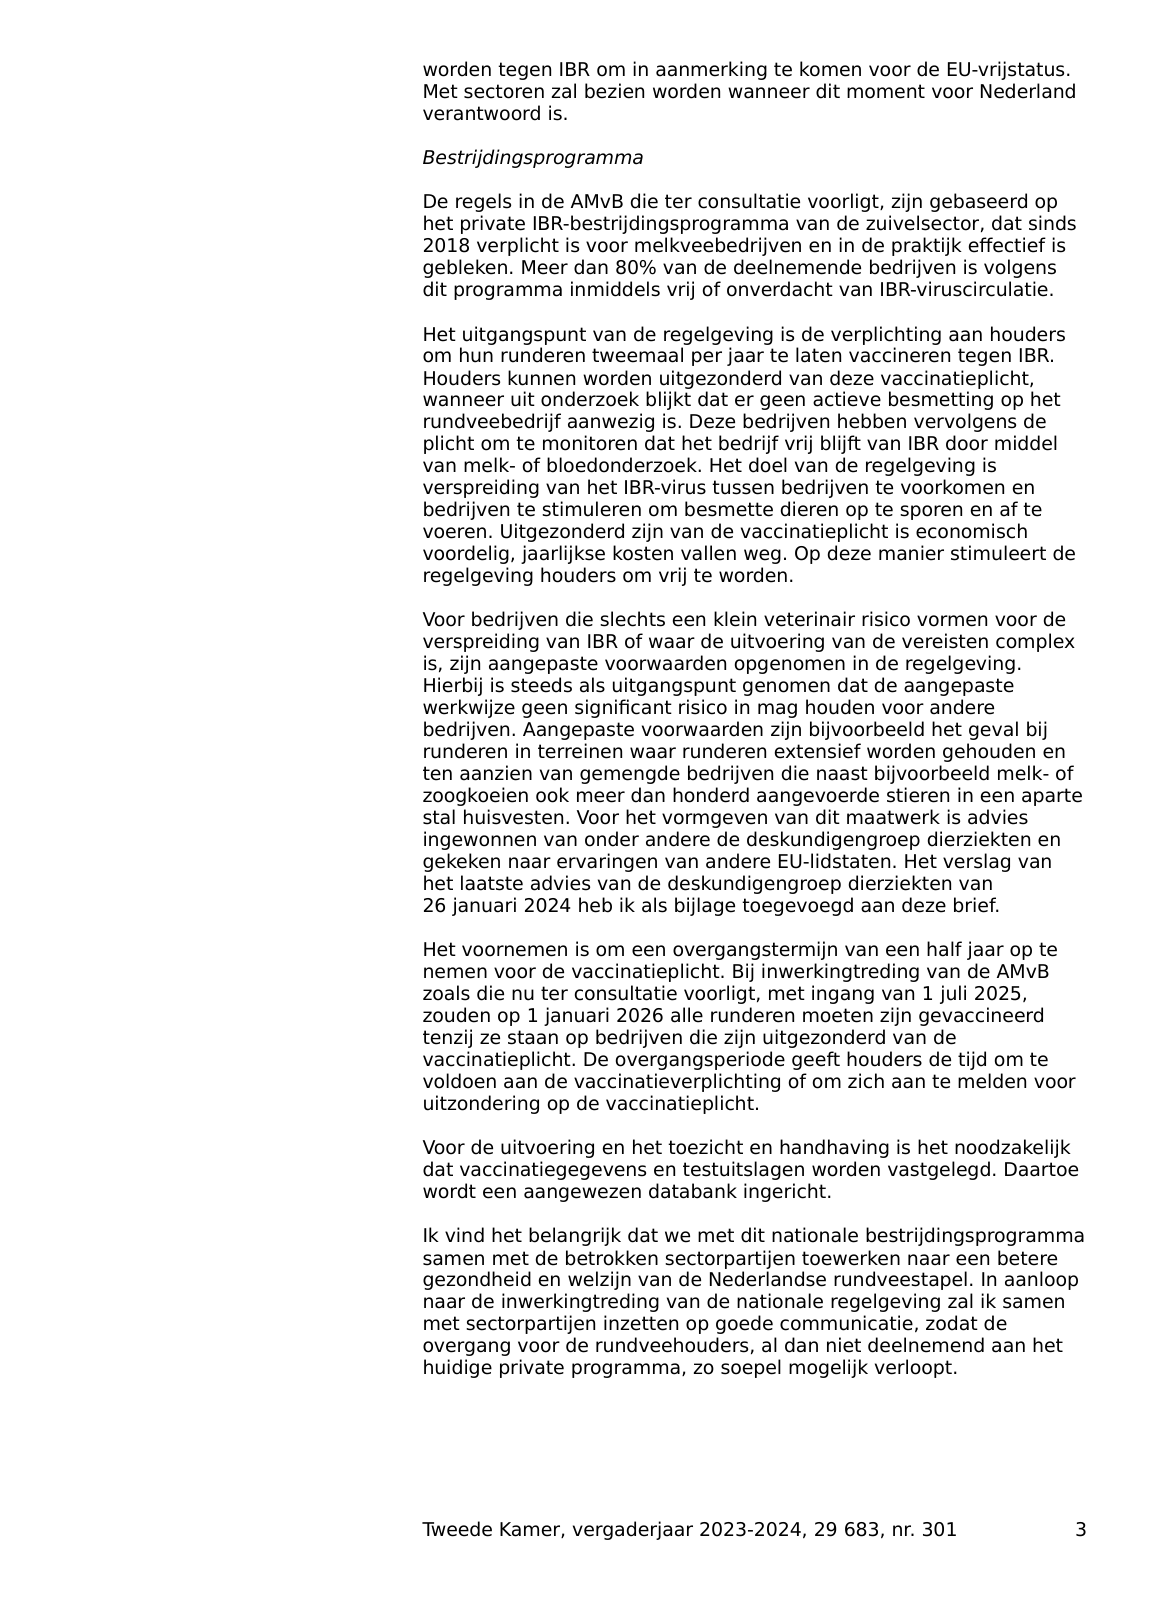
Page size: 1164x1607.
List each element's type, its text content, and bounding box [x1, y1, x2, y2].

text Voor bedrijven die slechts een klein veterinair risico vormen voor de verspreiding van IBR of waar de uitvoering van de vereisten complex is, zijn aangepaste voorwaarden opgenomen in de regelgeving. Hierbij is steeds als uitgangspunt genomen dat de aangepaste werkwijze geen significant risico in mag houden voor andere bedrijven. Aangepaste voorwaarden zijn bijvoorbeeld het geval bij runderen in terreinen waar runderen extensief worden gehouden en ten aanzien van gemengde bedrijven die naast bijvoorbeeld melk- of zoogkoeien ook meer dan honderd aangevoerde stieren in een aparte stal huisvesten. Voor het vormgeven van dit maatwerk is advies ingewonnen van onder andere de deskundigengroep dierziekten en gekeken naar ervaringen van andere EU-lidstaten. Het verslag van het laatste advies van de deskundigengroep dierziekten van 26 januari 2024 heb ik als bijlage toegevoegd aan deze brief. [422, 609, 1087, 917]
text Het voornemen is om een overgangstermijn van een half jaar op te nemen voor de vaccinatieplicht. Bij inwerkingtreding van de AMvB zoals die nu ter consultatie voorligt, met ingang van 1 juli 2025, zouden op 1 januari 2026 alle runderen moeten zijn gevaccineerd tenzij ze staan op bedrijven die zijn uitgezonderd van de vaccinatieplicht. De overgangsperiode geeft houders de tijd om te voldoen aan de vaccinatieverplichting of om zich aan te melden voor uitzondering op de vaccinatieplicht. [422, 939, 1087, 1115]
text De regels in de AMvB die ter consultatie voorligt, zijn gebaseerd op het private IBR-bestrijdingsprogramma van de zuivelsector, dat sinds 2018 verplicht is voor melkveebedrijven en in de praktijk effectief is gebleken. Meer dan 80% van de deelnemende bedrijven is volgens dit programma inmiddels vrij of onverdacht van IBR-viruscirculatie. [422, 191, 1087, 301]
text Het uitgangspunt van de regelgeving is de verplichting aan houders om hun runderen tweemaal per jaar te laten vaccineren tegen IBR. Houders kunnen worden uitgezonderd van deze vaccinatieplicht, wanneer uit onderzoek blijkt dat er geen actieve besmetting op het rundveebedrijf aanwezig is. Deze bedrijven hebben vervolgens de plicht om te monitoren dat het bedrijf vrij blijft van IBR door middel van melk- of bloedonderzoek. Het doel van de regelgeving is verspreiding van het IBR-virus tussen bedrijven te voorkomen en bedrijven te stimuleren om besmette dieren op te sporen en af te voeren. Uitgezonderd zijn van de vaccinatieplicht is economisch voordelig, jaarlijkse kosten vallen weg. Op deze manier stimuleert de regelgeving houders om vrij te worden. [422, 323, 1087, 587]
text Ik vind het belangrijk dat we met dit nationale bestrijdingsprogramma samen met de betrokken sectorpartijen toewerken naar een betere gezondheid en welzijn van de Nederlandse rundveestapel. In aanloop naar de inwerkingtreding van de nationale regelgeving zal ik samen met sectorpartijen inzetten op goede communicatie, zodat de overgang voor de rundveehouders, al dan niet deelnemend aan het huidige private programma, zo soepel mogelijk verloopt. [422, 1225, 1087, 1379]
text worden tegen IBR om in aanmerking te komen voor de EU-vrijstatus. Met sectoren zal bezien worden wanneer dit moment voor Nederland verantwoord is. [422, 59, 1087, 125]
text Voor de uitvoering en het toezicht en handhaving is het noodzakelijk dat vaccinatiegegevens en testuitslagen worden vastgelegd. Daartoe wordt een aangewezen databank ingericht. [422, 1137, 1087, 1203]
subtitle Bestrijdingsprogramma [422, 147, 1087, 169]
